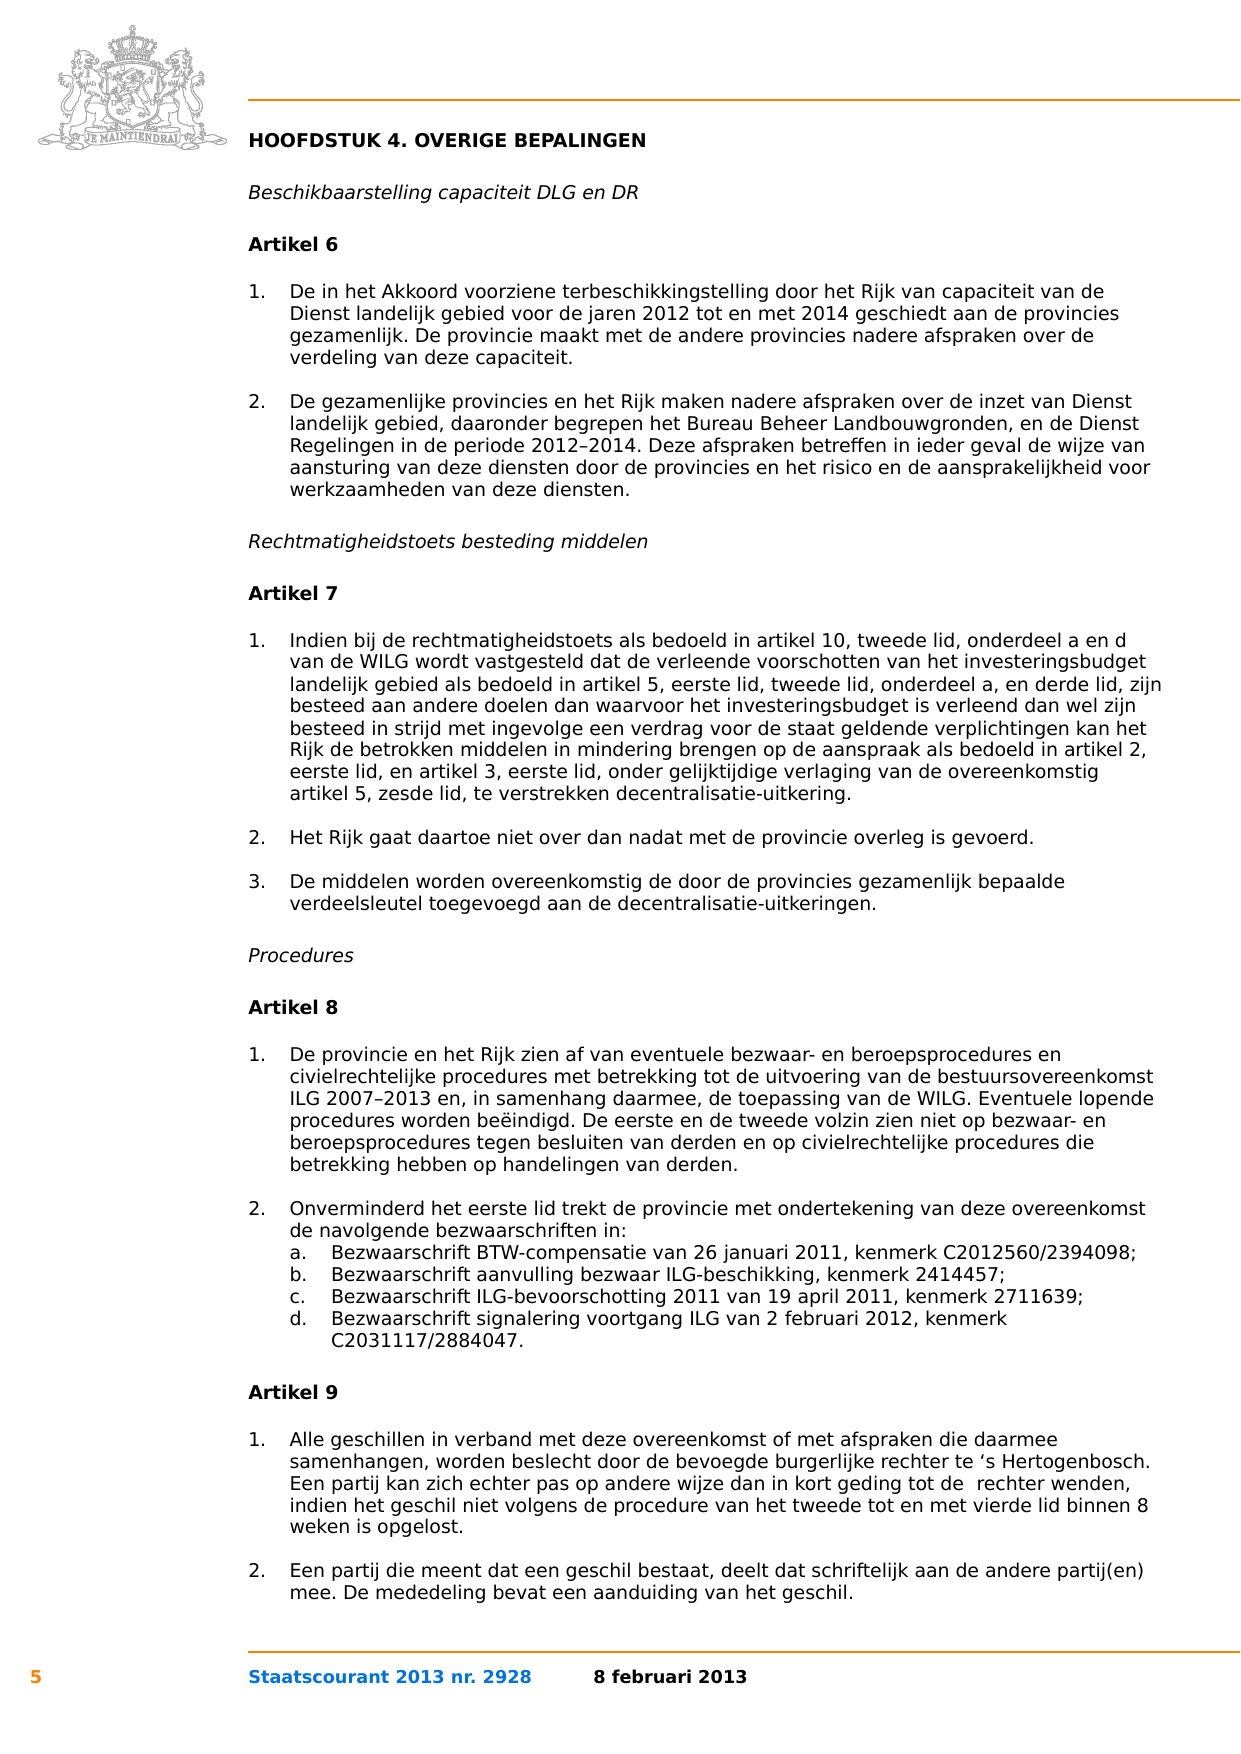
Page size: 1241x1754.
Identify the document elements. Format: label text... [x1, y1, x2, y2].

text 2. Een partij die meent dat een geschil bestaat, deelt dat schriftelijk aan de andere partij(en) mee. De mededeling bevat een aanduiding van het geschil. [248, 1560, 1163, 1604]
subtitle Artikel 6 [248, 234, 1163, 256]
subtitle Artikel 7 [248, 582, 1163, 604]
subtitle HOOFDSTUK 4. OVERIGE BEPALINGEN [248, 130, 1163, 152]
text 2. De gezamenlijke provincies en het Rijk maken nadere afspraken over de inzet van Dienst landelijk gebied, daaronder begrepen het Bureau Beheer Landbouwgronden, en de Dienst Regelingen in de periode 2012–2014. Deze afspraken betreffen in ieder geval de wijze van aansturing van deze diensten door de provincies en het risico en de aansprakelijkheid voor werkzaamheden van deze diensten. [248, 391, 1163, 501]
text a. Bezwaarschrift BTW-compensatie van 26 januari 2011, kenmerk C2012560/2394098; [289, 1242, 1163, 1264]
subtitle Beschikbaarstelling capaciteit DLG en DR [248, 182, 1163, 204]
picture [38, 25, 227, 150]
text c. Bezwaarschrift ILG-bevoorschotting 2011 van 19 april 2011, kenmerk 2711639; [289, 1286, 1163, 1308]
text 1. Indien bij de rechtmatigheidstoets als bedoeld in artikel 10, tweede lid, onderdeel a en d van de WILG wordt vastgesteld dat de verleende voorschotten van het investeringsbudget landelijk gebied als bedoeld in artikel 5, eerste lid, tweede lid, onderdeel a, en derde lid, zijn besteed aan andere doelen dan waarvoor het investeringsbudget is verleend dan wel zijn besteed in strijd met ingevolge een verdrag voor de staat geldende verplichtingen kan het Rijk de betrokken middelen in mindering brengen op de aanspraak als bedoeld in artikel 2, eerste lid, en artikel 3, eerste lid, onder gelijktijdige verlaging van de overeenkomstig artikel 5, zesde lid, te verstrekken decentralisatie-uitkering. [248, 629, 1163, 805]
text 1. De provincie en het Rijk zien af van eventuele bezwaar- en beroepsprocedures en civielrechtelijke procedures met betrekking tot de uitvoering van de bestuursovereenkomst ILG 2007–2013 en, in samenhang daarmee, de toepassing van de WILG. Eventuele lopende procedures worden beëindigd. De eerste en de tweede volzin zien niet op bezwaar- en beroepsprocedures tegen besluiten van derden en op civielrechtelijke procedures die betrekking hebben op handelingen van derden. [248, 1044, 1163, 1176]
subtitle Rechtmatigheidstoets besteding middelen [248, 531, 1163, 552]
text b. Bezwaarschrift aanvulling bezwaar ILG-beschikking, kenmerk 2414457; [289, 1264, 1163, 1286]
text 1. De in het Akkoord voorziene terbeschikkingstelling door het Rijk van capaciteit van de Dienst landelijk gebied voor de jaren 2012 tot en met 2014 geschiedt aan de provincies gezamenlijk. De provincie maakt met de andere provincies nadere afspraken over de verdeling van deze capaciteit. [248, 281, 1163, 369]
text 1. Alle geschillen in verband met deze overeenkomst of met afspraken die daarmee samenhangen, worden beslecht door de bevoegde burgerlijke rechter te ‘s Hertogenbosch. Een partij kan zich echter pas op andere wijze dan in kort geding tot de rechter wenden, indien het geschil niet volgens de procedure van het tweede tot en met vierde lid binnen 8 weken is opgelost. [248, 1428, 1163, 1538]
subtitle Artikel 8 [248, 997, 1163, 1019]
text d. Bezwaarschrift signalering voortgang ILG van 2 februari 2012, kenmerk C2031117/2884047. [289, 1308, 1163, 1352]
text 3. De middelen worden overeenkomstig de door de provincies gezamenlijk bepaalde verdeelsleutel toegevoegd aan de decentralisatie-uitkeringen. [248, 871, 1163, 915]
text 2. Onverminderd het eerste lid trekt de provincie met ondertekening van deze overeenkomst de navolgende bezwaarschriften in: [248, 1198, 1163, 1242]
subtitle Procedures [248, 945, 1163, 967]
text 2. Het Rijk gaat daartoe niet over dan nadat met de provincie overleg is gevoerd. [248, 827, 1163, 849]
subtitle Artikel 9 [248, 1382, 1163, 1403]
